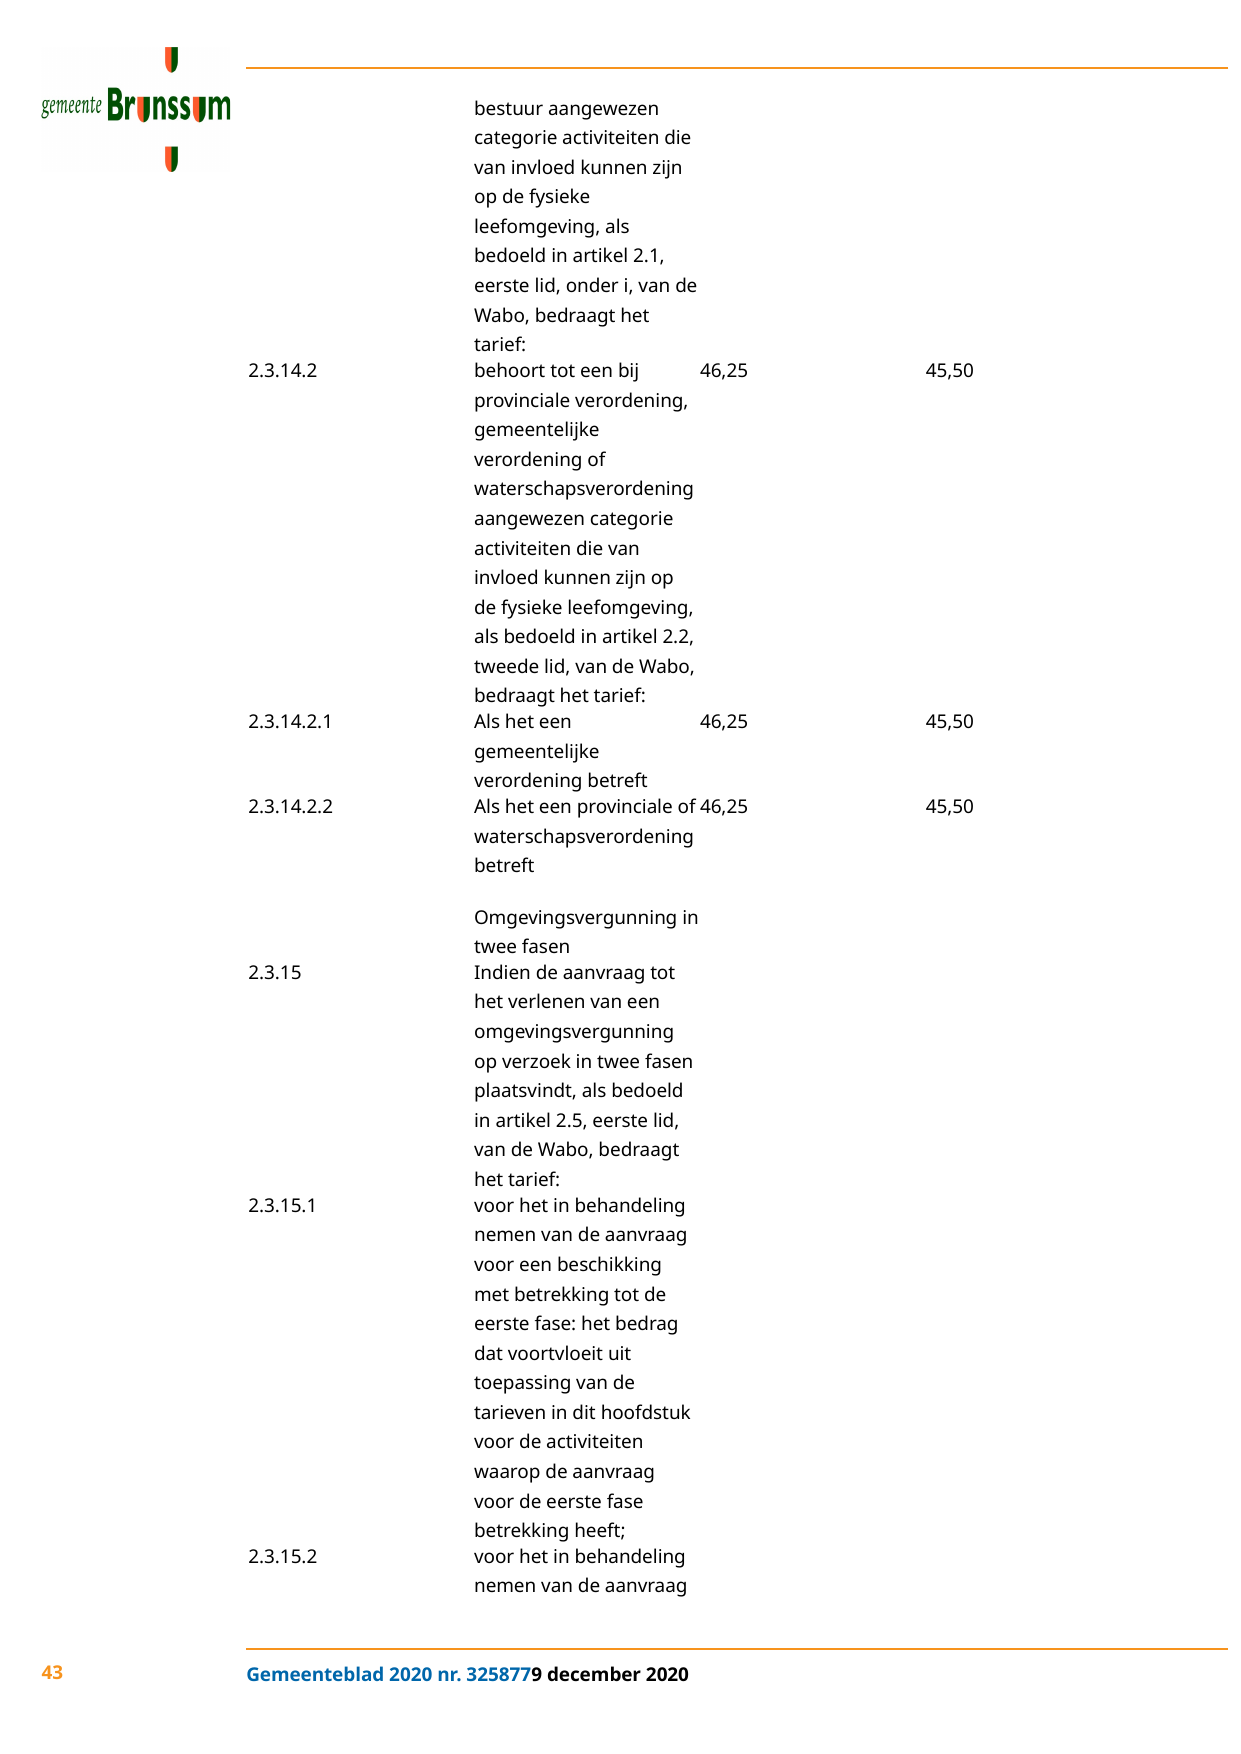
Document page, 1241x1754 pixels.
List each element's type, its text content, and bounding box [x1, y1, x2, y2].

table_cell 45,50 [926, 793, 1152, 878]
table_cell [248, 904, 474, 959]
table_cell Als het een gemeentelijke verordening betreft [474, 708, 700, 793]
table_cell 46,25 [700, 793, 926, 878]
table_cell Als het een provinciale of waterschapsverordening betreft [474, 793, 700, 878]
table_cell [926, 959, 1152, 1192]
table_cell bestuur aangewezen categorie activiteiten die van invloed kunnen zijn op de fysieke leefomgeving, als bedoeld in artikel 2.1, eerste lid, onder i, van de Wabo, bedraagt het tarief: [474, 95, 700, 357]
table_cell [700, 878, 926, 904]
table_cell [926, 878, 1152, 904]
table_cell 2.3.14.2.1 [248, 708, 474, 793]
table_cell [700, 1192, 926, 1543]
table_cell 45,50 [926, 708, 1152, 793]
table_cell [926, 904, 1152, 959]
table_cell [700, 95, 926, 357]
table_cell behoort tot een bij provinciale verordening, gemeentelijke verordening of waterschapsverordening aangewezen categorie activiteiten die van invloed kunnen zijn op de fysieke leefomgeving, als bedoeld in artikel 2.2, tweede lid, van de Wabo, bedraagt het tarief: [474, 357, 700, 708]
table_cell 46,25 [700, 708, 926, 793]
table_cell 2.3.14.2.2 [248, 793, 474, 878]
table_cell [700, 904, 926, 959]
table_cell [926, 1543, 1152, 1598]
table_cell [926, 95, 1152, 357]
table_cell 45,50 [926, 357, 1152, 708]
table_cell 2.3.15.2 [248, 1543, 474, 1598]
table_cell Indien de aanvraag tot het verlenen van een omgevingsvergunning op verzoek in twee fasen plaatsvindt, als bedoeld in artikel 2.5, eerste lid, van de Wabo, bedraagt het tarief: [474, 959, 700, 1192]
picture [41, 47, 231, 172]
table_cell [700, 1543, 926, 1598]
table_cell [700, 959, 926, 1192]
table_cell 46,25 [700, 357, 926, 708]
table_cell 2.3.14.2 [248, 357, 474, 708]
table_cell [248, 95, 474, 357]
table_cell voor het in behandeling nemen van de aanvraag [474, 1543, 700, 1598]
table_cell Omgevingsvergunning in twee fasen [474, 904, 700, 959]
table_cell 2.3.15 [248, 959, 474, 1192]
table_cell 2.3.15.1 [248, 1192, 474, 1543]
table_cell voor het in behandeling nemen van de aanvraag voor een beschikking met betrekking tot de eerste fase: het bedrag dat voortvloeit uit toepassing van de tarieven in dit hoofdstuk voor de activiteiten waarop de aanvraag voor de eerste fase betrekking heeft; [474, 1192, 700, 1543]
table_cell [926, 1192, 1152, 1543]
table_cell [474, 878, 700, 904]
table_cell [248, 878, 474, 904]
